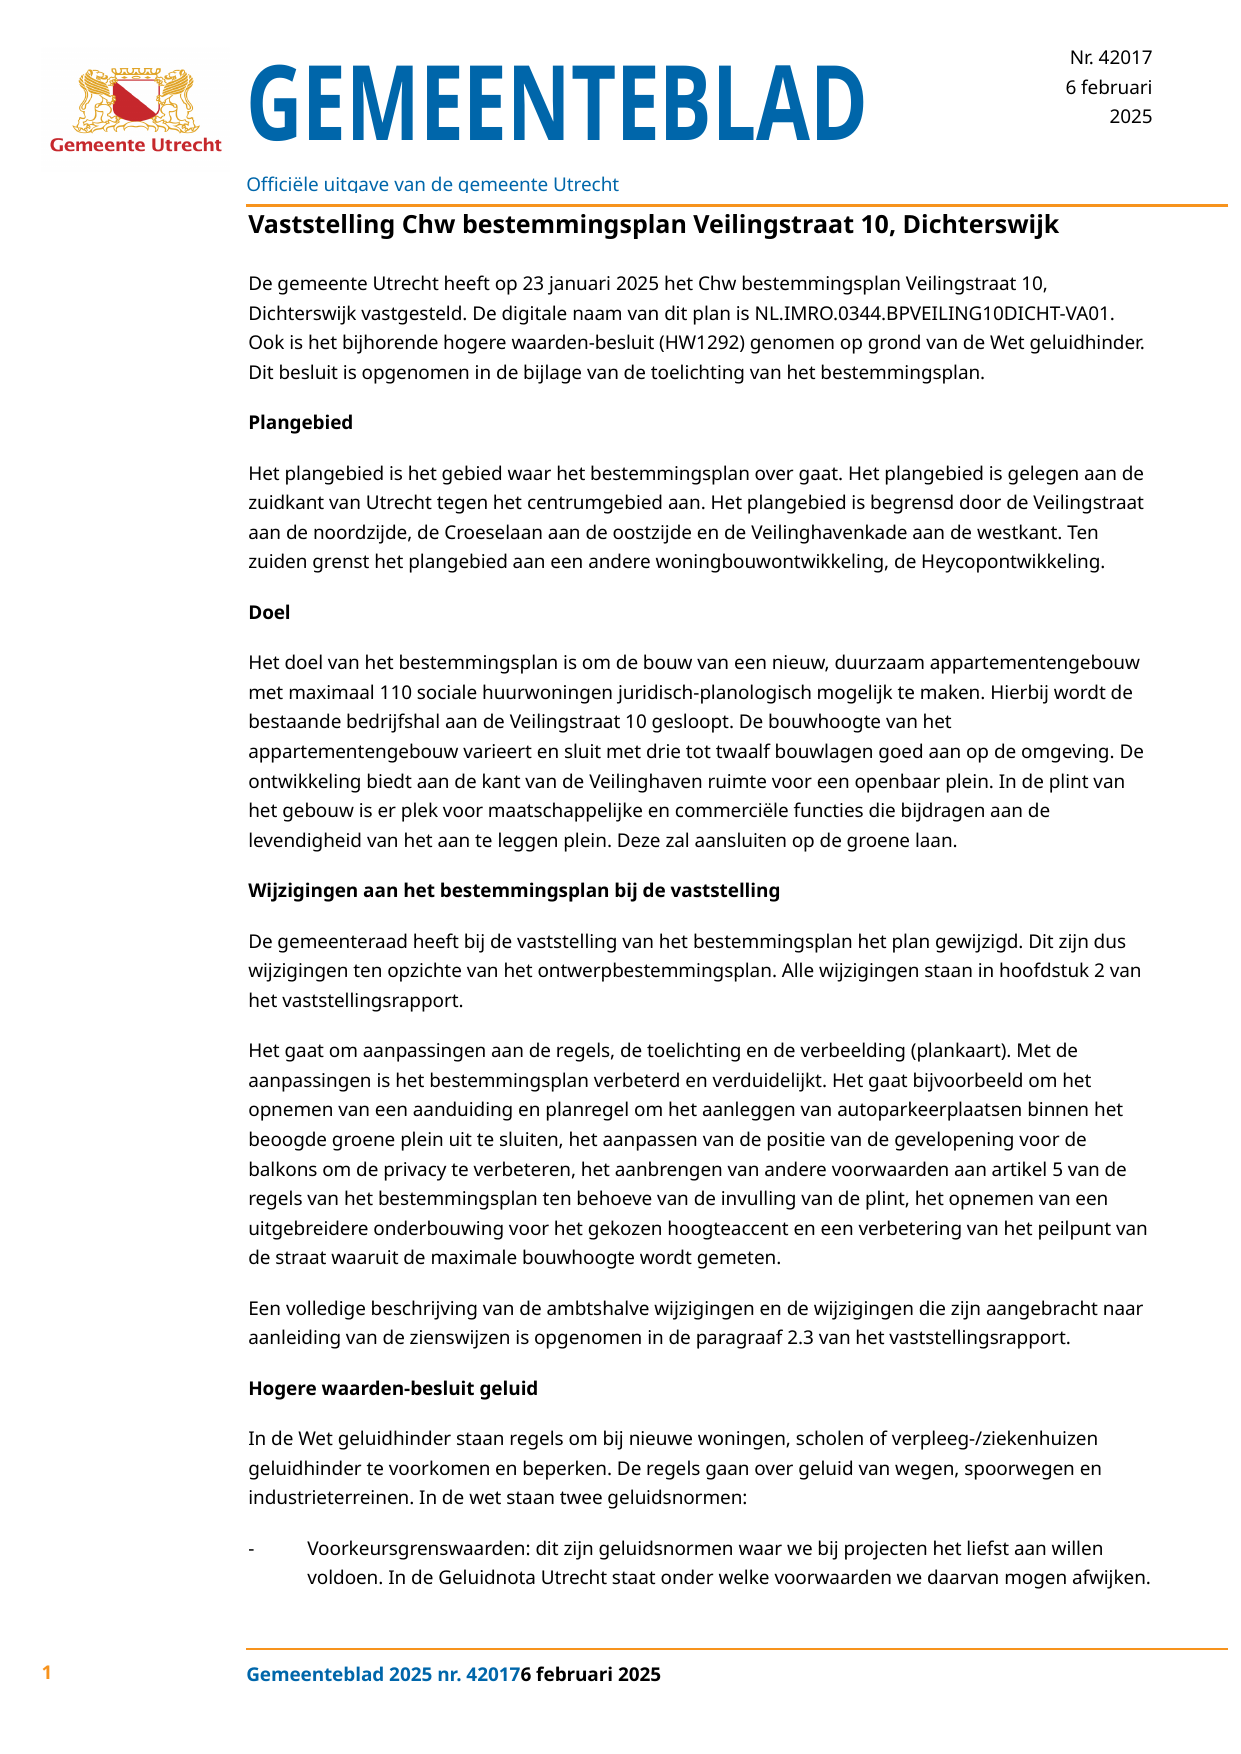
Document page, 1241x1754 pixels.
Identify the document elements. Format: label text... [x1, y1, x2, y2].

text Het gaat om aanpassingen aan de regels, de toelichting en de verbeelding (plankaart). Met de aanpassingen is het bestemmingsplan verbeterd en verduidelijkt. Het gaat bijvoorbeeld om het opnemen van een aanduiding en planregel om het aanleggen van autoparkeerplaatsen binnen het beoogde groene plein uit te sluiten, het aanpassen van de positie van de gevelopening voor de balkons om de privacy te verbeteren, het aanbrengen van andere voorwaarden aan artikel 5 van de regels van het bestemmingsplan ten behoeve van de invulling van de plint, het opnemen van een uitgebreidere onderbouwing voor het gekozen hoogteaccent en een verbetering van het peilpunt van de straat waaruit de maximale bouwhoogte wordt gemeten. [248, 1037, 1152, 1270]
text Doel [248, 599, 1152, 625]
text In de Wet geluidhinder staan regels om bij nieuwe woningen, scholen of verpleeg-/ziekenhuizen geluidhinder te voorkomen en beperken. De regels gaan over geluid van wegen, spoorwegen en industrieterreinen. In de wet staan twee geluidsnormen: [248, 1425, 1152, 1510]
text De gemeenteraad heeft bij de vaststelling van het bestemmingsplan het plan gewijzigd. Dit zijn dus wijzigingen ten opzichte van het ontwerpbestemmingsplan. Alle wijzigingen staan in hoofdstuk 2 van het vaststellingsrapport. [248, 928, 1152, 1013]
text Een volledige beschrijving van de ambtshalve wijzigingen en de wijzigingen die zijn aangebracht naar aanleiding van de zienswijzen is opgenomen in de paragraaf 2.3 van het vaststellingsrapport. [248, 1295, 1152, 1350]
text Vaststelling Chw bestemmingsplan Veilingstraat 10, Dichterswijk [248, 207, 1152, 241]
text De gemeente Utrecht heeft op 23 januari 2025 het Chw bestemmingsplan Veilingstraat 10, Dichterswijk vastgesteld. De digitale naam van dit plan is NL.IMRO.0344.BPVEILING10DICHT-VA01. Ook is het bijhorende hogere waarden-besluit (HW1292) genomen op grond van de Wet geluidhinder. Dit besluit is opgenomen in de bijlage van de toelichting van het bestemmingsplan. [248, 270, 1152, 385]
text Wijzigingen aan het bestemmingsplan bij de vaststelling [248, 877, 1152, 903]
picture [41, 47, 231, 172]
text Hogere waarden-besluit geluid [248, 1375, 1152, 1401]
list Voorkeursgrenswaarden: dit zijn geluidsnormen waar we bij projecten het liefst aan willen voldoen. In de Geluidnota Utrecht staat onder welke voorwaarden we daarvan mogen afwijken. [248, 1535, 1152, 1590]
text Het plangebied is het gebied waar het bestemmingsplan over gaat. Het plangebied is gelegen aan de zuidkant van Utrecht tegen het centrumgebied aan. Het plangebied is begrensd door de Veilingstraat aan de noordzijde, de Croeselaan aan de oostzijde en de Veilinghavenkade aan de westkant. Ten zuiden grenst het plangebied aan een andere woningbouwontwikkeling, de Heycopontwikkeling. [248, 460, 1152, 574]
text Plangebied [248, 409, 1152, 435]
text Het doel van het bestemmingsplan is om de bouw van een nieuw, duurzaam appartementengebouw met maximaal 110 sociale huurwoningen juridisch-planologisch mogelijk te maken. Hierbij wordt de bestaande bedrijfshal aan de Veilingstraat 10 gesloopt. De bouwhoogte van het appartementengebouw varieert en sluit met drie tot twaalf bouwlagen goed aan op de omgeving. De ontwikkeling biedt aan de kant van de Veilinghaven ruimte voor een openbaar plein. In de plint van het gebouw is er plek voor maatschappelijke en commerciële functies die bijdragen aan de levendigheid van het aan te leggen plein. Deze zal aansluiten op de groene laan. [248, 649, 1152, 853]
